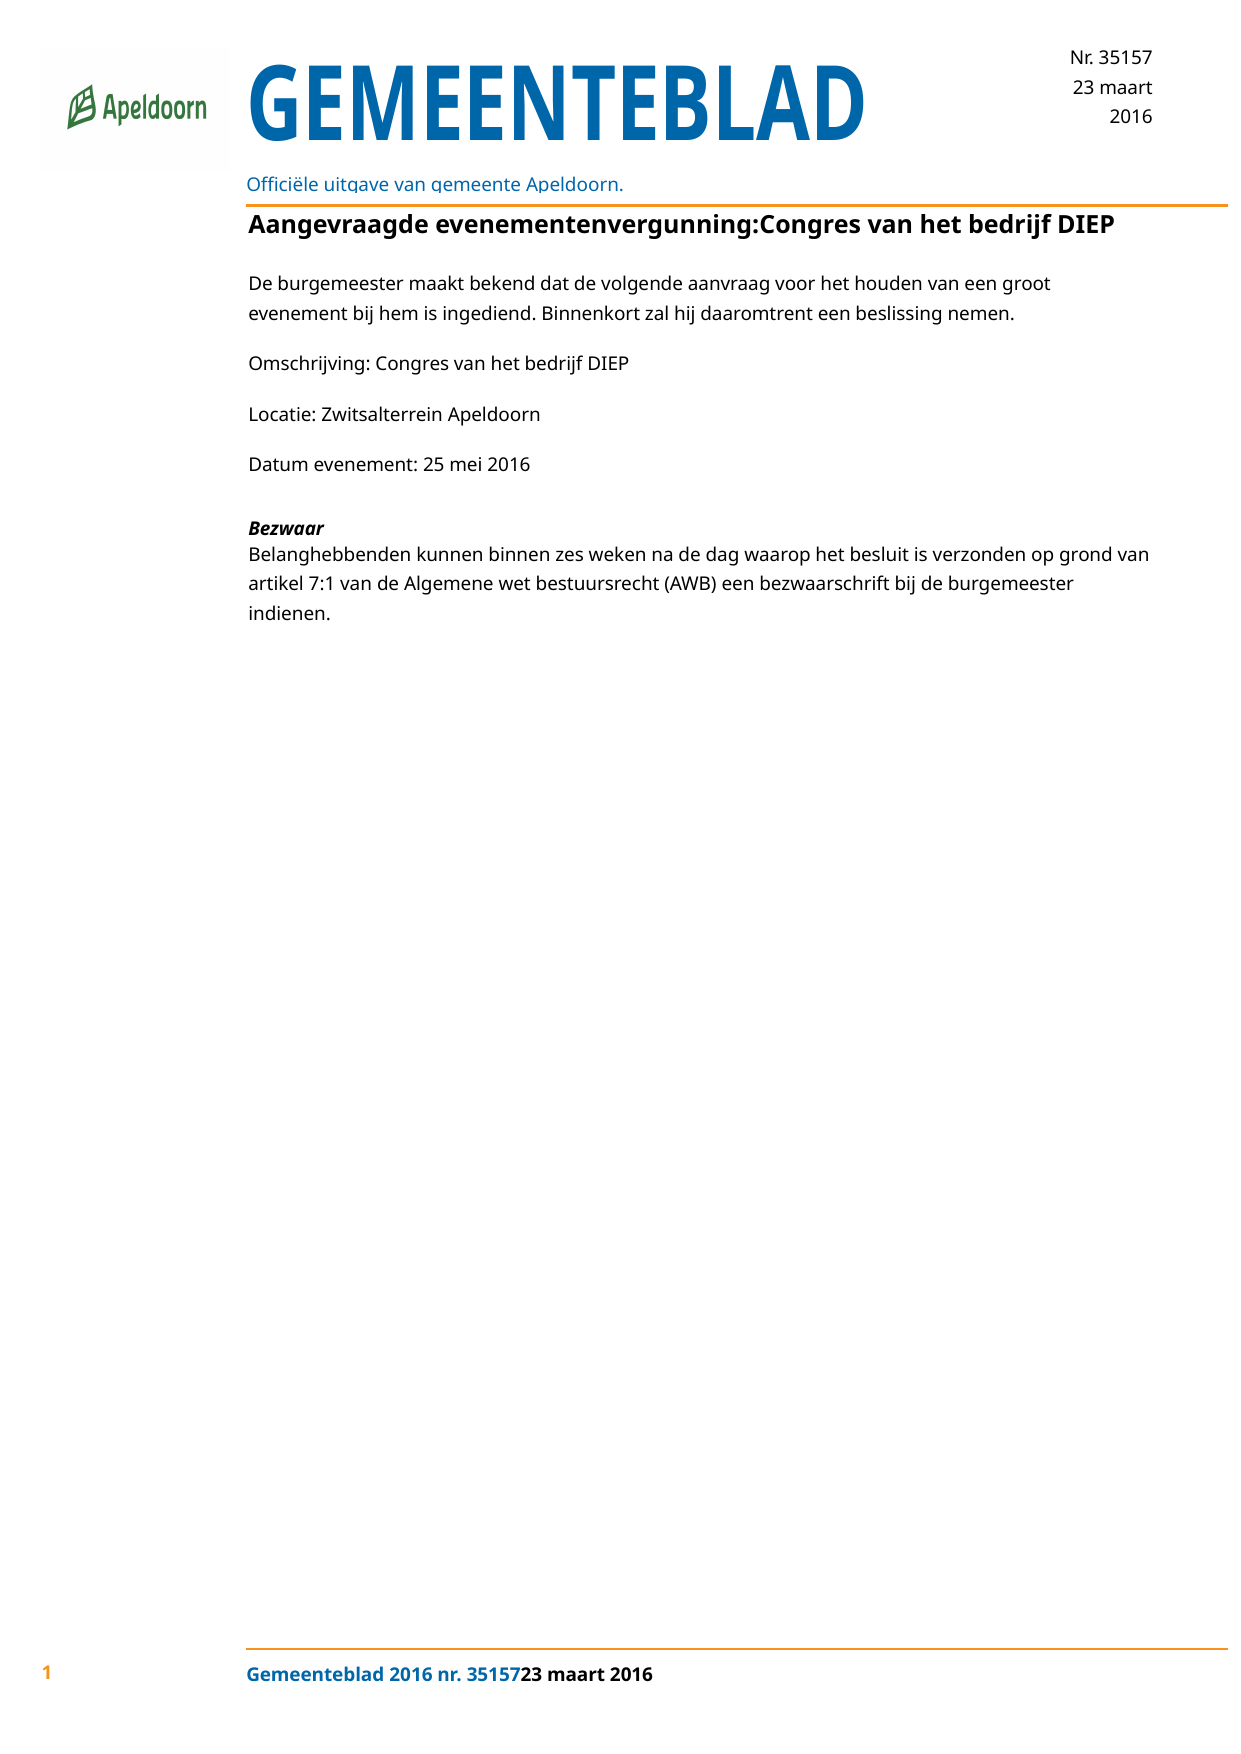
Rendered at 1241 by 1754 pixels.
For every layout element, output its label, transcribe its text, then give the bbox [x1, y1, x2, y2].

picture [41, 47, 231, 172]
text Bezwaar [248, 515, 1152, 541]
text Datum evenement: 25 mei 2016 [248, 451, 1152, 477]
text De burgemeester maakt bekend dat de volgende aanvraag voor het houden van een groot evenement bij hem is ingediend. Binnenkort zal hij daaromtrent een beslissing nemen. [248, 270, 1152, 326]
text Aangevraagde evenementenvergunning:Congres van het bedrijf DIEP [248, 207, 1152, 241]
text Belanghebbenden kunnen binnen zes weken na de dag waarop het besluit is verzonden op grond van artikel 7:1 van de Algemene wet bestuursrecht (AWB) een bezwaarschrift bij de burgemeester indienen. [248, 541, 1152, 626]
text Locatie: Zwitsalterrein Apeldoorn [248, 401, 1152, 426]
text Omschrijving: Congres van het bedrijf DIEP [248, 350, 1152, 376]
